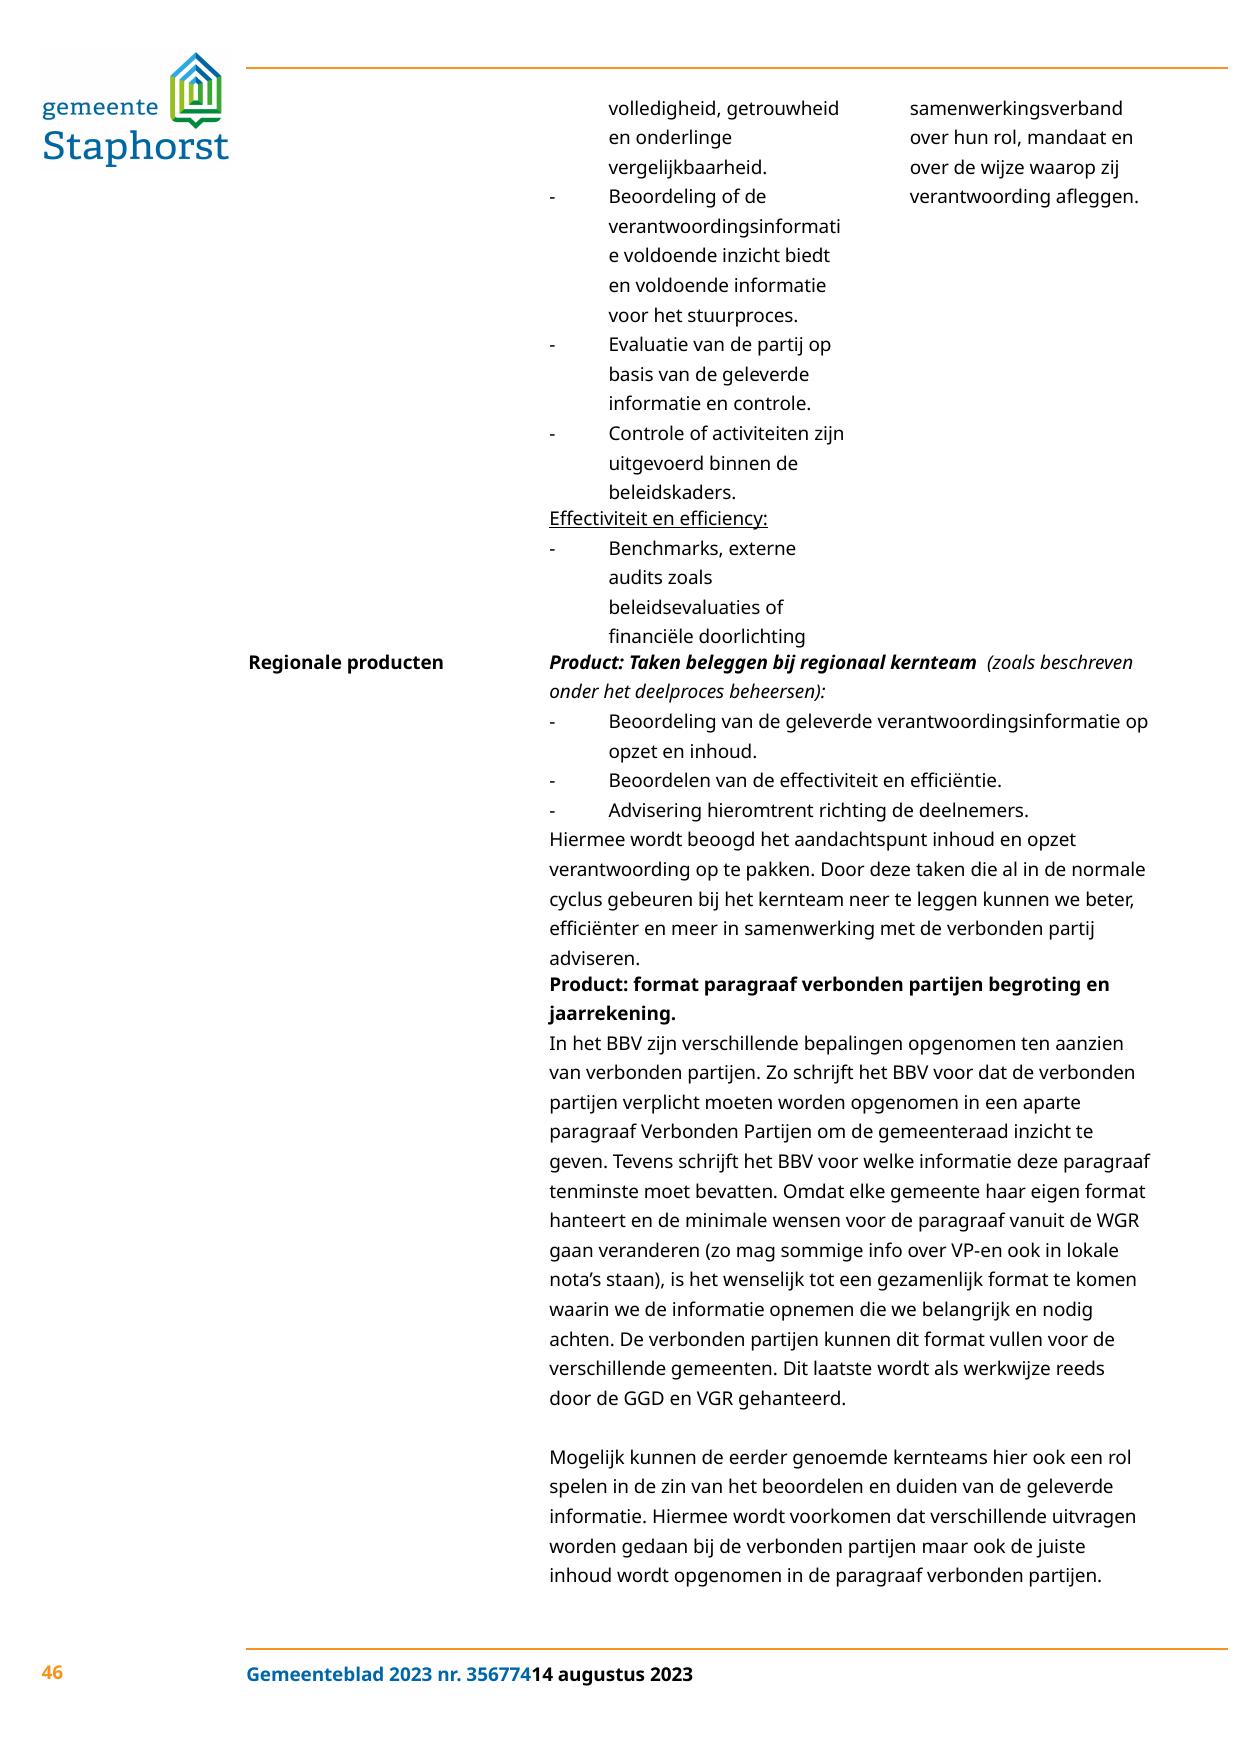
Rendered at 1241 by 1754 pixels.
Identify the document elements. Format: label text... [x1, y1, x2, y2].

table_cell [248, 505, 549, 649]
table_cell Product: Taken beleggen bij regionaal kernteam (zoals beschreven onder het deelproces beheersen): Beoordeling van de geleverde verantwoordingsinformatie op opzet en inhoud. Beoordelen van de effectiviteit en efficiëntie. Advisering hieromtrent richting de deelnemers. Hiermee wordt beoogd het aandachtspunt inhoud en opzet verantwoording op te pakken. Door deze taken die al in de normale cyclus gebeuren bij het kernteam neer te leggen kunnen we beter, efficiënter en meer in samenwerking met de verbonden partij adviseren. [549, 649, 1152, 971]
table_cell Effectiviteit en efficiency: Benchmarks, externe audits zoals beleidsevaluaties of financiële doorlichting [549, 505, 850, 649]
table_cell [248, 95, 549, 505]
table_cell volledigheid, getrouwheid en onderlinge vergelijkbaarheid. Beoordeling of de verantwoordingsinformatie voldoende inzicht biedt en voldoende informatie voor het stuurproces. Evaluatie van de partij op basis van de geleverde informatie en controle. Controle of activiteiten zijn uitgevoerd binnen de beleidskaders. [549, 95, 850, 505]
picture [41, 47, 231, 172]
table_cell samenwerkingsverband over hun rol, mandaat en over de wijze waarop zij verantwoording afleggen. [850, 95, 1152, 505]
table_cell Product: format paragraaf verbonden partijen begroting en jaarrekening. In het BBV zijn verschillende bepalingen opgenomen ten aanzien van verbonden partijen. Zo schrijft het BBV voor dat de verbonden partijen verplicht moeten worden opgenomen in een aparte paragraaf Verbonden Partijen om de gemeenteraad inzicht te geven. Tevens schrijft het BBV voor welke informatie deze paragraaf tenminste moet bevatten. Omdat elke gemeente haar eigen format hanteert en de minimale wensen voor de paragraaf vanuit de WGR gaan veranderen (zo mag sommige info over VP-en ook in lokale nota’s staan), is het wenselijk tot een gezamenlijk format te komen waarin we de informatie opnemen die we belangrijk en nodig achten. De verbonden partijen kunnen dit format vullen voor de verschillende gemeenten. Dit laatste wordt als werkwijze reeds door de GGD en VGR gehanteerd. Mogelijk kunnen de eerder genoemde kernteams hier ook een rol spelen in de zin van het beoordelen en duiden van de geleverde informatie. Hiermee wordt voorkomen dat verschillende uitvragen worden gedaan bij de verbonden partijen maar ook de juiste inhoud wordt opgenomen in de paragraaf verbonden partijen. [549, 971, 1152, 1588]
table_cell Regionale producten [248, 649, 549, 1588]
table_cell [850, 505, 1152, 649]
